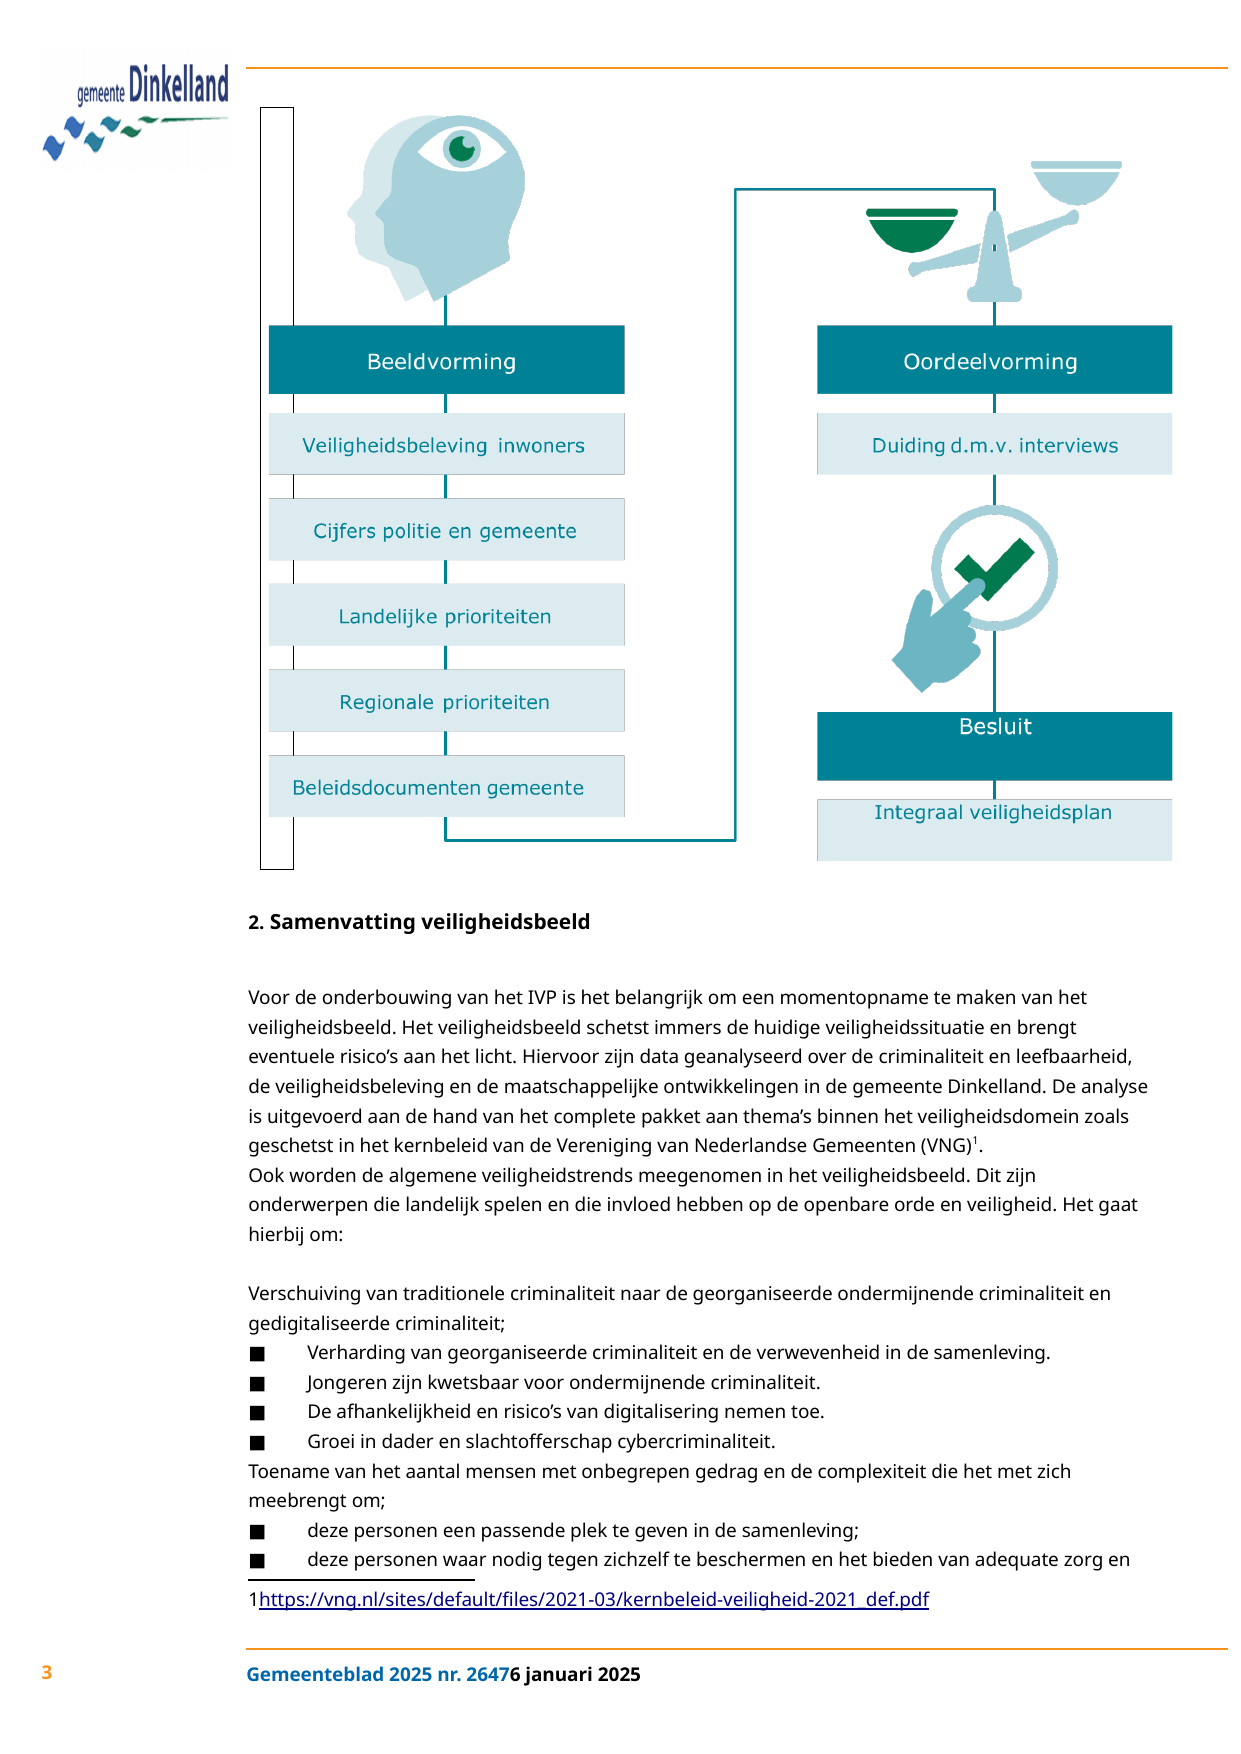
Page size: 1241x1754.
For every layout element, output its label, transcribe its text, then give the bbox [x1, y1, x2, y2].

text https://vng.nl/sites/default/files/2021-03/kernbeleid-veiligheid-2021_def.pdf [248, 1586, 1152, 1612]
picture [41, 47, 231, 172]
list Jongeren zijn kwetsbaar voor ondermijnende criminaliteit. [248, 1369, 1152, 1395]
list Groei in dader en slachtofferschap cybercriminaliteit. [248, 1428, 1152, 1454]
picture [268, 115, 1173, 861]
list deze personen waar nodig tegen zichzelf te beschermen en het bieden van adequate zorg en [248, 1547, 1152, 1572]
list deze personen een passende plek te geven in de samenleving; [248, 1517, 1152, 1543]
text Ook worden de algemene veiligheidstrends meegenomen in het veiligheidsbeeld. Dit zijn onderwerpen die landelijk spelen en die invloed hebben op de openbare orde en veiligheid. Het gaat hierbij om: [248, 1162, 1152, 1247]
text Toename van het aantal mensen met onbegrepen gedrag en de complexiteit die het met zich meebrengt om; [248, 1458, 1152, 1513]
text 2. Samenvatting veiligheidsbeeld [248, 907, 1152, 935]
list Verharding van georganiseerde criminaliteit en de verwevenheid in de samenleving. [248, 1339, 1152, 1365]
text Verschuiving van traditionele criminaliteit naar de georganiseerde ondermijnende criminaliteit en gedigitaliseerde criminaliteit; [248, 1280, 1152, 1336]
text Voor de onderbouwing van het IVP is het belangrijk om een momentopname te maken van het veiligheidsbeeld. Het veiligheidsbeeld schetst immers de huidige veiligheidssituatie en brengt eventuele risico’s aan het licht. Hiervoor zijn data geanalyseerd over de criminaliteit en leefbaarheid, de veiligheidsbeleving en de maatschappelijke ontwikkelingen in de gemeente Dinkelland. De analyse is uitgevoerd aan de hand van het complete pakket aan thema’s binnen het veiligheidsdomein zoals geschetst in het kernbeleid van de Vereniging van Nederlandse Gemeenten (VNG). [248, 984, 1152, 1158]
list De afhankelijkheid en risico’s van digitalisering nemen toe. [248, 1399, 1152, 1424]
